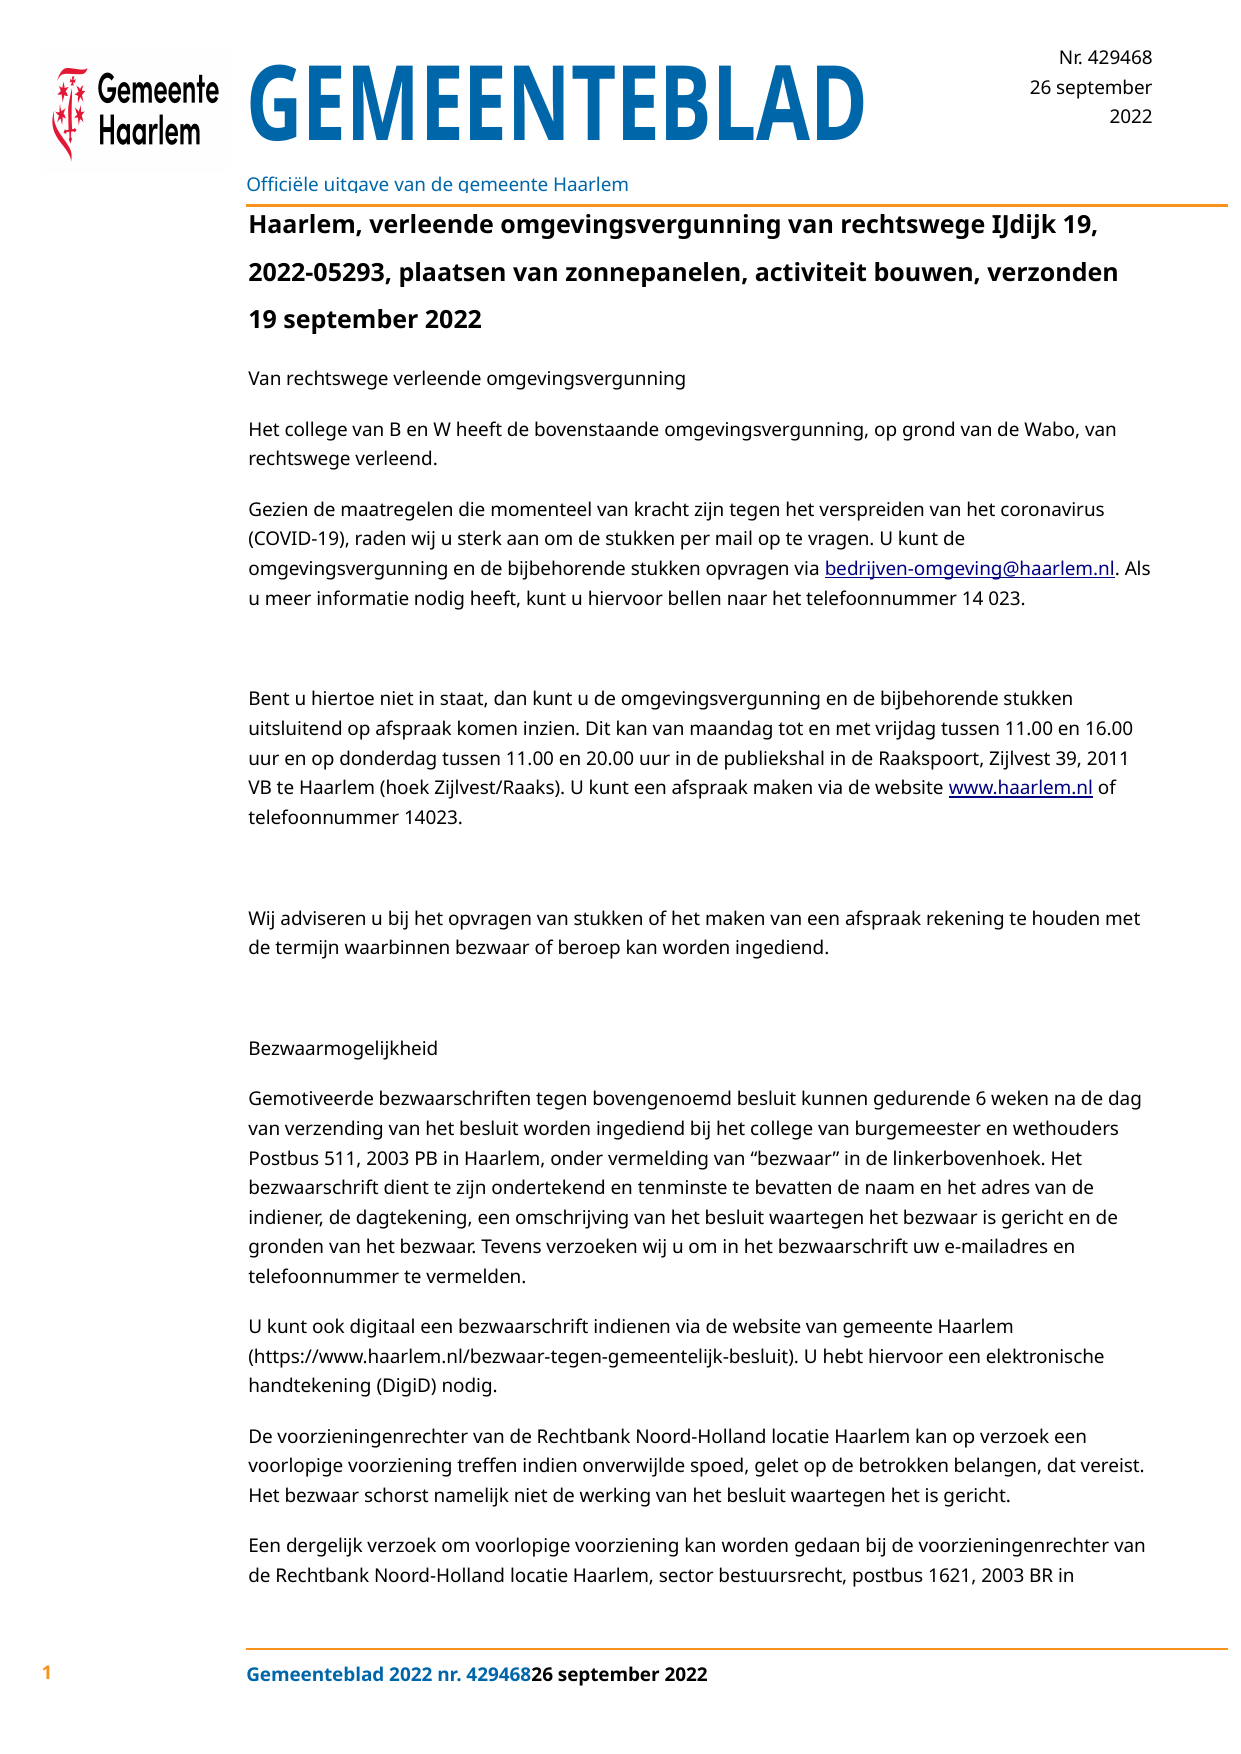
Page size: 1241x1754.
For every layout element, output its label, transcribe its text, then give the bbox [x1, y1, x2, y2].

text Gezien de maatregelen die momenteel van kracht zijn tegen het verspreiden van het coronavirus (COVID-19), raden wij u sterk aan om de stukken per mail op te vragen. U kunt de omgevingsvergunning en de bijbehorende stukken opvragen via bedrijven-omgeving@haarlem.nl. Als u meer informatie nodig heeft, kunt u hiervoor bellen naar het telefoonnummer 14 023. [248, 496, 1152, 610]
text Bent u hiertoe niet in staat, dan kunt u de omgevingsvergunning en de bijbehorende stukken uitsluitend op afspraak komen inzien. Dit kan van maandag tot en met vrijdag tussen 11.00 en 16.00 uur en op donderdag tussen 11.00 en 20.00 uur in de publiekshal in de Raakspoort, Zijlvest 39, 2011 VB te Haarlem (hoek Zijlvest/Raaks). U kunt een afspraak maken via de website www.haarlem.nl of telefoonnummer 14023. [248, 686, 1152, 829]
text Gemotiveerde bezwaarschriften tegen bovengenoemd besluit kunnen gedurende 6 weken na de dag van verzending van het besluit worden ingediend bij het college van burgemeester en wethouders Postbus 511, 2003 PB in Haarlem, onder vermelding van “bezwaar” in de linkerbovenhoek. Het bezwaarschrift dient te zijn ondertekend en tenminste te bevatten de naam en het adres van de indiener, de dagtekening, een omschrijving van het besluit waartegen het bezwaar is gericht en de gronden van het bezwaar. Tevens verzoeken wij u om in het bezwaarschrift uw e-mailadres en telefoonnummer te vermelden. [248, 1086, 1152, 1289]
text Van rechtswege verleende omgevingsvergunning [248, 366, 1152, 391]
text Haarlem, verleende omgevingsvergunning van rechtswege IJdijk 19, 2022-05293, plaatsen van zonnepanelen, activiteit bouwen, verzonden 19 september 2022 [248, 207, 1152, 336]
text De voorzieningenrechter van de Rechtbank Noord-Holland locatie Haarlem kan op verzoek een voorlopige voorziening treffen indien onverwijlde spoed, gelet op de betrokken belangen, dat vereist. Het bezwaar schorst namelijk niet de werking van het besluit waartegen het is gericht. [248, 1423, 1152, 1508]
text Bezwaarmogelijkheid [248, 1035, 1152, 1061]
text Het college van B en W heeft de bovenstaande omgevingsvergunning, op grond van de Wabo, van rechtswege verleend. [248, 416, 1152, 471]
text Een dergelijk verzoek om voorlopige voorziening kan worden gedaan bij de voorzieningenrechter van de Rechtbank Noord-Holland locatie Haarlem, sector bestuursrecht, postbus 1621, 2003 BR in [248, 1533, 1152, 1588]
text U kunt ook digitaal een bezwaarschrift indienen via de website van gemeente Haarlem (https://www.haarlem.nl/bezwaar-tegen-gemeentelijk-besluit). U hebt hiervoor een elektronische handtekening (DigiD) nodig. [248, 1313, 1152, 1398]
text Wij adviseren u bij het opvragen van stukken of het maken van een afspraak rekening te houden met de termijn waarbinnen bezwaar of beroep kan worden ingediend. [248, 905, 1152, 960]
picture [41, 47, 231, 172]
